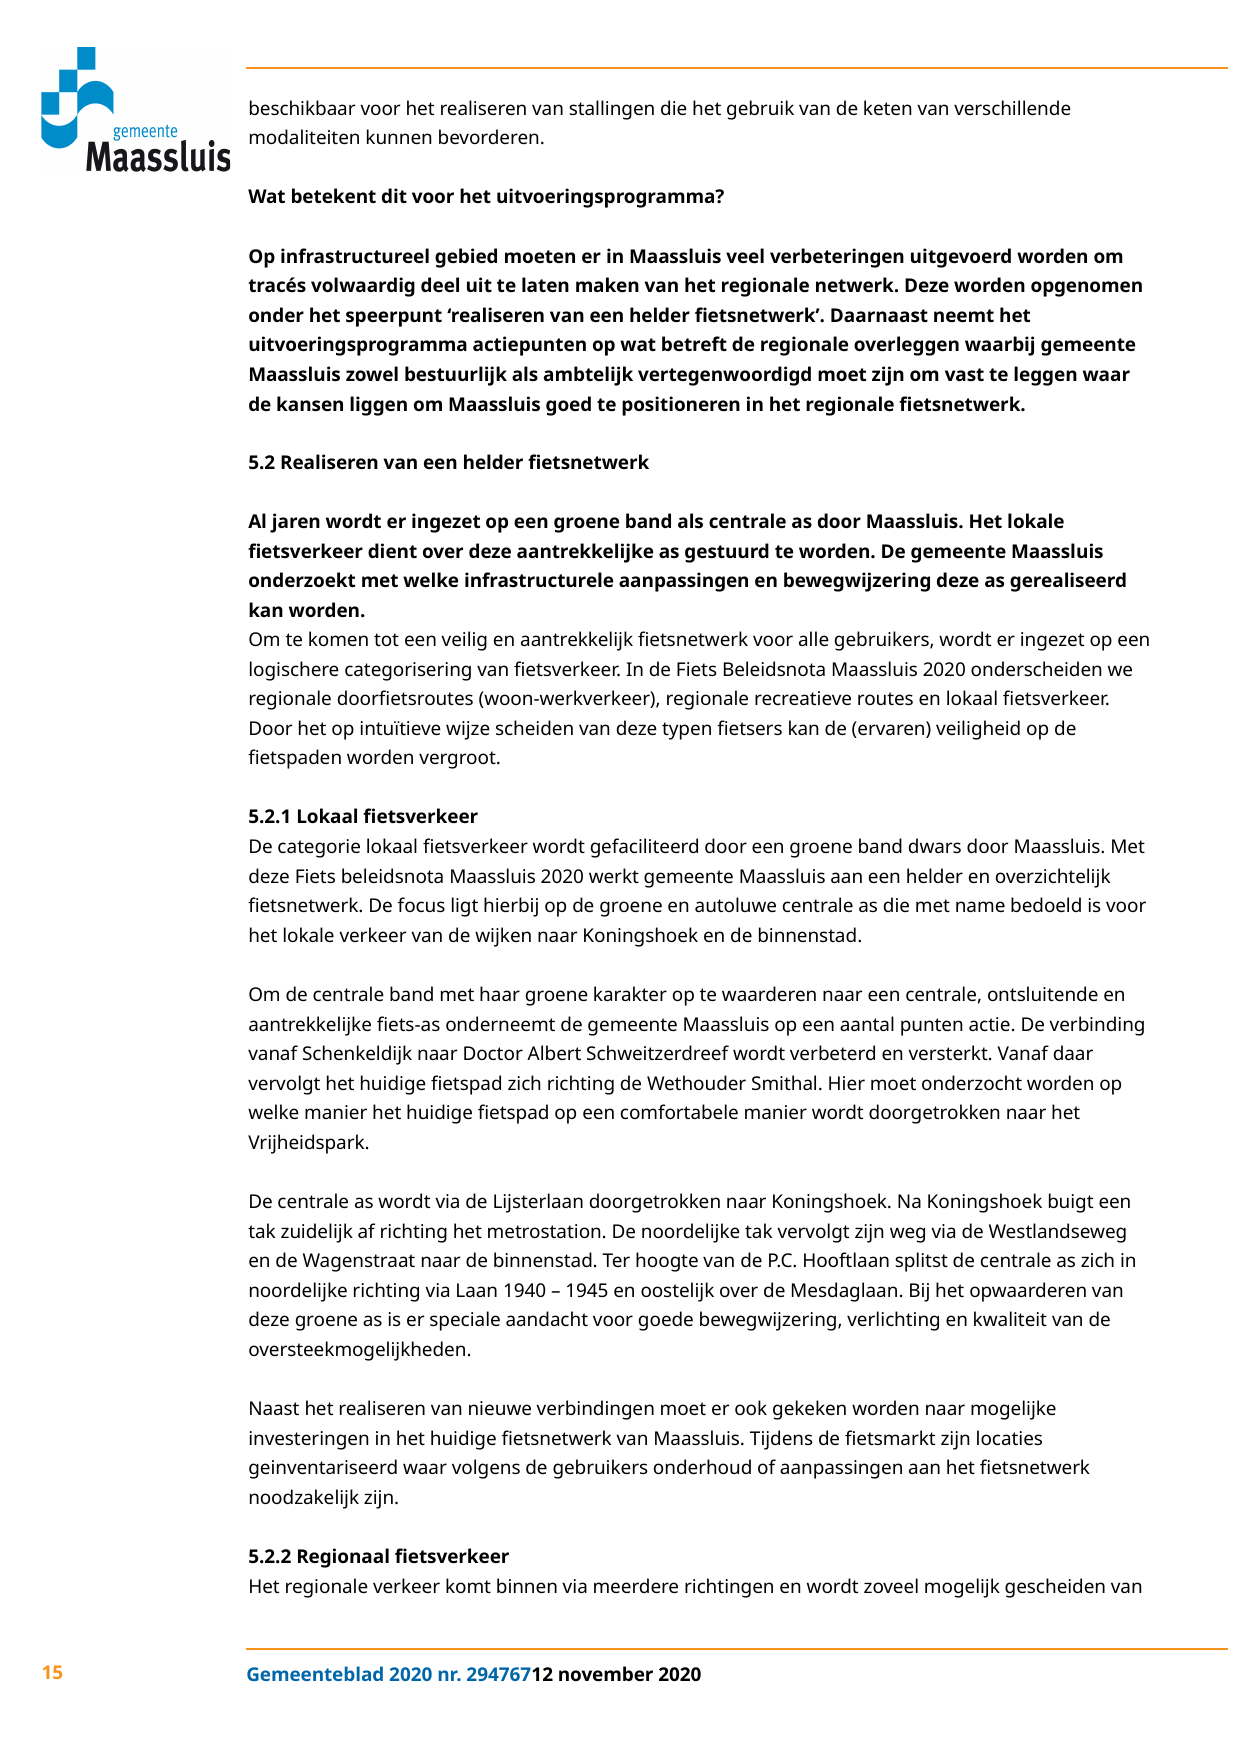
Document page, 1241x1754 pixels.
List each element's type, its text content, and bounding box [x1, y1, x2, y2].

table_header Wat betekent dit voor het uitvoeringsprogramma? Op infrastructureel gebied moeten er in Maassluis veel verbeteringen uitgevoerd worden om tracés volwaardig deel uit te laten maken van het regionale netwerk. Deze worden opgenomen onder het speerpunt ‘realiseren van een helder fietsnetwerk’. Daarnaast neemt het uitvoeringsprogramma actiepunten op wat betreft de regionale overleggen waarbij gemeente Maassluis zowel bestuurlijk als ambtelijk vertegenwoordigd moet zijn om vast te leggen waar de kansen liggen om Maassluis goed te positioneren in het regionale fietsnetwerk. [248, 184, 1152, 416]
text Om de centrale band met haar groene karakter op te waarderen naar een centrale, ontsluitende en aantrekkelijke fiets-as onderneemt de gemeente Maassluis op een aantal punten actie. De verbinding vanaf Schenkeldijk naar Doctor Albert Schweitzerdreef wordt verbeterd en versterkt. Vanaf daar vervolgt het huidige fietspad zich richting de Wethouder Smithal. Hier moet onderzocht worden op welke manier het huidige fietspad op een comfortabele manier wordt doorgetrokken naar het Vrijheidspark. [248, 981, 1152, 1155]
text De categorie lokaal fietsverkeer wordt gefaciliteerd door een groene band dwars door Maassluis. Met deze Fiets beleidsnota Maassluis 2020 werkt gemeente Maassluis aan een helder en overzichtelijk fietsnetwerk. De focus ligt hierbij op de groene en autoluwe centrale as die met name bedoeld is voor het lokale verkeer van de wijken naar Koningshoek en de binnenstad. [248, 833, 1152, 948]
picture [41, 47, 231, 172]
text beschikbaar voor het realiseren van stallingen die het gebruik van de keten van verschillende modaliteiten kunnen bevorderen. [248, 95, 1152, 150]
text 5.2.2 Regionaal fietsverkeer [248, 1543, 1152, 1569]
table_header Al jaren wordt er ingezet op een groene band als centrale as door Maassluis. Het lokale fietsverkeer dient over deze aantrekkelijke as gestuurd te worden. De gemeente Maassluis onderzoekt met welke infrastructurele aanpassingen en bewegwijzering deze as gerealiseerd kan worden. [248, 509, 1152, 623]
text Het regionale verkeer komt binnen via meerdere richtingen en wordt zoveel mogelijk gescheiden van [248, 1573, 1152, 1599]
text 5.2.1 Lokaal fietsverkeer [248, 804, 1152, 829]
picture [41, 47, 77, 92]
text Naast het realiseren van nieuwe verbindingen moet er ook gekeken worden naar mogelijke investeringen in het huidige fietsnetwerk van Maassluis. Tijdens de fietsmarkt zijn locaties geinventariseerd waar volgens de gebruikers onderhoud of aanpassingen aan het fietsnetwerk noodzakelijk zijn. [248, 1395, 1152, 1510]
text 5.2 Realiseren van een helder fietsnetwerk [248, 449, 1152, 475]
text Om te komen tot een veilig en aantrekkelijk fietsnetwerk voor alle gebruikers, wordt er ingezet op een logischere categorisering van fietsverkeer. In de Fiets Beleidsnota Maassluis 2020 onderscheiden we regionale doorfietsroutes (woon-werkverkeer), regionale recreatieve routes en lokaal fietsverkeer. Door het op intuïtieve wijze scheiden van deze typen fietsers kan de (ervaren) veiligheid op de fietspaden worden vergroot. [248, 626, 1152, 770]
text De centrale as wordt via de Lijsterlaan doorgetrokken naar Koningshoek. Na Koningshoek buigt een tak zuidelijk af richting het metrostation. De noordelijke tak vervolgt zijn weg via de Westlandseweg en de Wagenstraat naar de binnenstad. Ter hoogte van de P.C. Hooftlaan splitst de centrale as zich in noordelijke richting via Laan 1940 – 1945 en oostelijk over de Mesdaglaan. Bij het opwaarderen van deze groene as is er speciale aandacht voor goede bewegwijzering, verlichting en kwaliteit van de oversteekmogelijkheden. [248, 1188, 1152, 1362]
